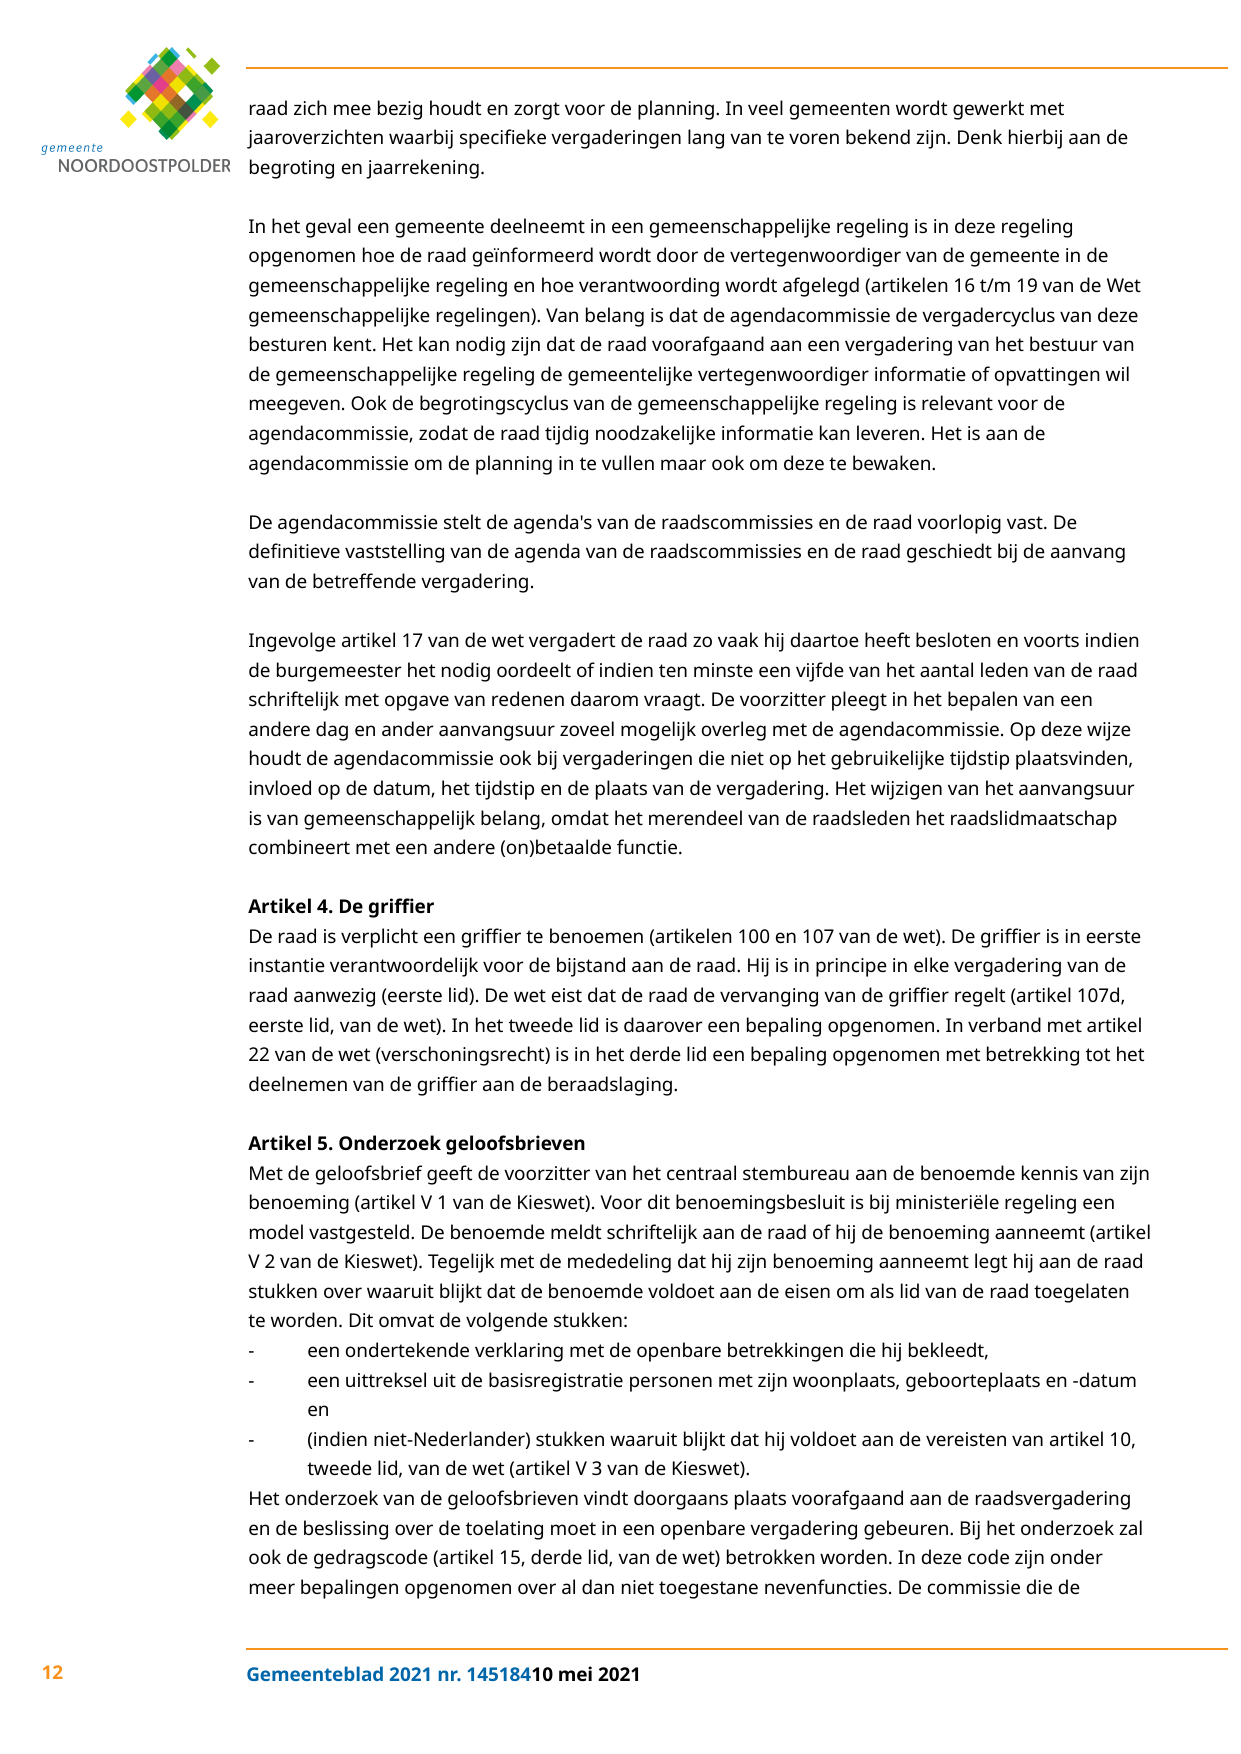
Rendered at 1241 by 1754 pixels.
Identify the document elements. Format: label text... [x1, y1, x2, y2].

text Het onderzoek van de geloofsbrieven vindt doorgaans plaats voorafgaand aan de raadsvergadering en de beslissing over de toelating moet in een openbare vergadering gebeuren. Bij het onderzoek zal ook de gedragscode (artikel 15, derde lid, van de wet) betrokken worden. In deze code zijn onder meer bepalingen opgenomen over al dan niet toegestane nevenfuncties. De commissie die de [248, 1485, 1152, 1600]
text Artikel 4. De griffier [248, 893, 1152, 919]
text In het geval een gemeente deelneemt in een gemeenschappelijke regeling is in deze regeling opgenomen hoe de raad geïnformeerd wordt door de vertegenwoordiger van de gemeente in de gemeenschappelijke regeling en hoe verantwoording wordt afgelegd (artikelen 16 t/m 19 van de Wet gemeenschappelijke regelingen). Van belang is dat de agendacommissie de vergadercyclus van deze besturen kent. Het kan nodig zijn dat de raad voorafgaand aan een vergadering van het bestuur van de gemeenschappelijke regeling de gemeentelijke vertegenwoordiger informatie of opvattingen wil meegeven. Ook de begrotingscyclus van de gemeenschappelijke regeling is relevant voor de agendacommissie, zodat de raad tijdig noodzakelijke informatie kan leveren. Het is aan de agendacommissie om de planning in te vullen maar ook om deze te bewaken. [248, 213, 1152, 476]
list een uittreksel uit de basisregistratie personen met zijn woonplaats, geboorteplaats en -datum en [248, 1367, 1152, 1422]
text De raad is verplicht een griffier te benoemen (artikelen 100 en 107 van de wet). De griffier is in eerste instantie verantwoordelijk voor de bijstand aan de raad. Hij is in principe in elke vergadering van de raad aanwezig (eerste lid). De wet eist dat de raad de vervanging van de griffier regelt (artikel 107d, eerste lid, van de wet). In het tweede lid is daarover een bepaling opgenomen. In verband met artikel 22 van de wet (verschoningsrecht) is in het derde lid een bepaling opgenomen met betrekking tot het deelnemen van de griffier aan de beraadslaging. [248, 923, 1152, 1097]
list (indien niet-Nederlander) stukken waaruit blijkt dat hij voldoet aan de vereisten van artikel 10, tweede lid, van de wet (artikel V 3 van de Kieswet). [248, 1426, 1152, 1481]
picture [41, 47, 231, 172]
text De agendacommissie stelt de agenda's van de raadscommissies en de raad voorlopig vast. De definitieve vaststelling van de agenda van de raadscommissies en de raad geschiedt bij de aanvang van de betreffende vergadering. [248, 509, 1152, 594]
text Met de geloofsbrief geeft de voorzitter van het centraal stembureau aan de benoemde kennis van zijn benoeming (artikel V 1 van de Kieswet). Voor dit benoemingsbesluit is bij ministeriële regeling een model vastgesteld. De benoemde meldt schriftelijk aan de raad of hij de benoeming aanneemt (artikel V 2 van de Kieswet). Tegelijk met de mededeling dat hij zijn benoeming aanneemt legt hij aan de raad stukken over waaruit blijkt dat de benoemde voldoet aan de eisen om als lid van de raad toegelaten te worden. Dit omvat de volgende stukken: [248, 1160, 1152, 1333]
list een ondertekende verklaring met de openbare betrekkingen die hij bekleedt, [248, 1337, 1152, 1363]
text Ingevolge artikel 17 van de wet vergadert de raad zo vaak hij daartoe heeft besloten en voorts indien de burgemeester het nodig oordeelt of indien ten minste een vijfde van het aantal leden van de raad schriftelijk met opgave van redenen daarom vraagt. De voorzitter pleegt in het bepalen van een andere dag en ander aanvangsuur zoveel mogelijk overleg met de agendacommissie. Op deze wijze houdt de agendacommissie ook bij vergaderingen die niet op het gebruikelijke tijdstip plaatsvinden, invloed op de datum, het tijdstip en de plaats van de vergadering. Het wijzigen van het aanvangsuur is van gemeenschappelijk belang, omdat het merendeel van de raadsleden het raadslidmaatschap combineert met een andere (on)betaalde functie. [248, 627, 1152, 860]
text raad zich mee bezig houdt en zorgt voor de planning. In veel gemeenten wordt gewerkt met jaaroverzichten waarbij specifieke vergaderingen lang van te voren bekend zijn. Denk hierbij aan de begroting en jaarrekening. [248, 95, 1152, 180]
text Artikel 5. Onderzoek geloofsbrieven [248, 1130, 1152, 1156]
